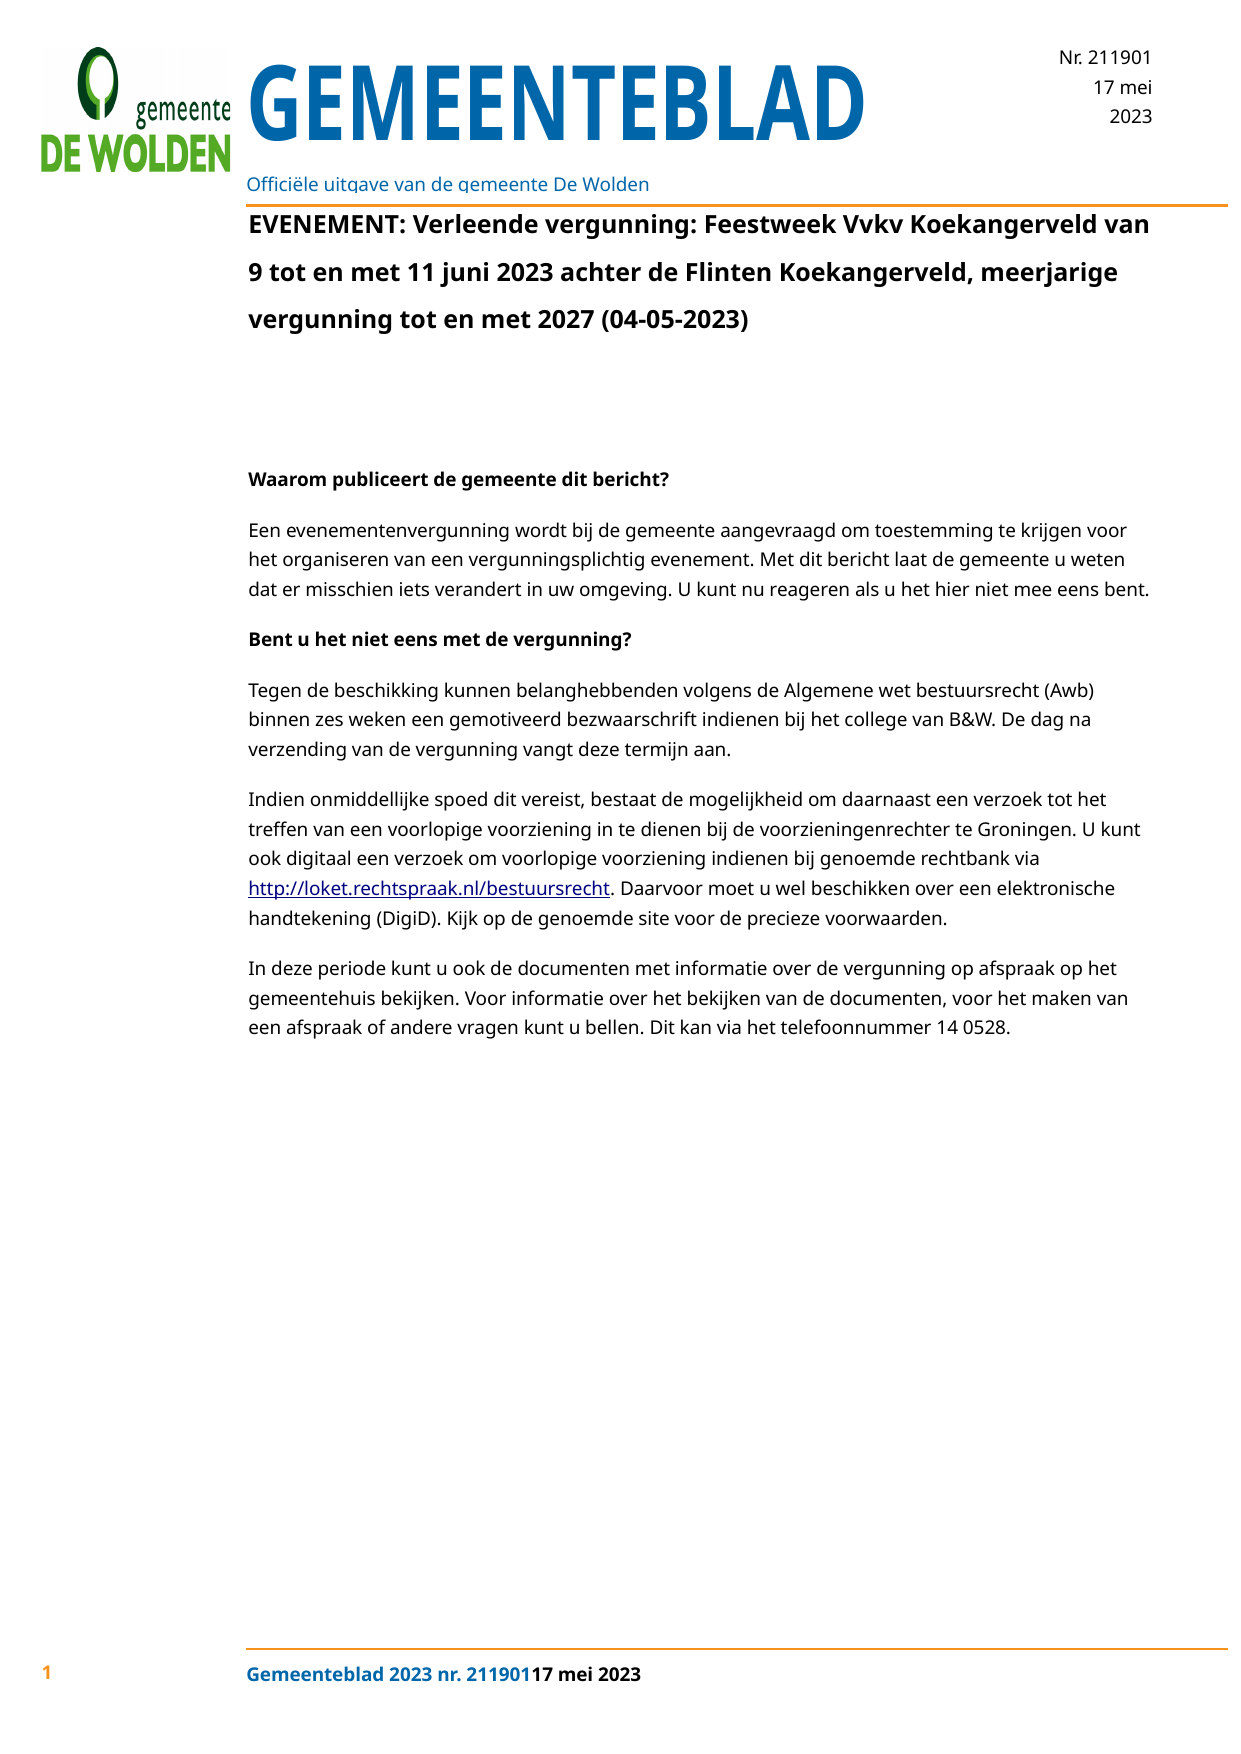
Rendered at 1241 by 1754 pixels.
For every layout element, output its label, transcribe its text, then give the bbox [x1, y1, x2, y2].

text In deze periode kunt u ook de documenten met informatie over de vergunning op afspraak op het gemeentehuis bekijken. Voor informatie over het bekijken van de documenten, voor het maken van een afspraak of andere vragen kunt u bellen. Dit kan via het telefoonnummer 14 0528. [248, 955, 1152, 1040]
text Tegen de beschikking kunnen belanghebbenden volgens de Algemene wet bestuursrecht (Awb) binnen zes weken een gemotiveerd bezwaarschrift indienen bij het college van B&W. De dag na verzending van de vergunning vangt deze termijn aan. [248, 677, 1152, 762]
text Bent u het niet eens met de vergunning? [248, 626, 1152, 652]
text EVENEMENT: Verleende vergunning: Feestweek Vvkv Koekangerveld van 9 tot en met 11 juni 2023 achter de Flinten Koekangerveld, meerjarige vergunning tot en met 2027 (04-05-2023) [248, 207, 1152, 336]
text Waarom publiceert de gemeente dit bericht? [248, 466, 1152, 492]
text Een evenementenvergunning wordt bij de gemeente aangevraagd om toestemming te krijgen voor het organiseren van een vergunningsplichtig evenement. Met dit bericht laat de gemeente u weten dat er misschien iets verandert in uw omgeving. U kunt nu reageren als u het hier niet mee eens bent. [248, 517, 1152, 602]
picture [41, 47, 231, 172]
text Indien onmiddellijke spoed dit vereist, bestaat de mogelijkheid om daarnaast een verzoek tot het treffen van een voorlopige voorziening in te dienen bij de voorzieningenrechter te Groningen. U kunt ook digitaal een verzoek om voorlopige voorziening indienen bij genoemde rechtbank via http://loket.rechtspraak.nl/bestuursrecht. Daarvoor moet u wel beschikken over een elektronische handtekening (DigiD). Kijk op de genoemde site voor de precieze voorwaarden. [248, 786, 1152, 930]
